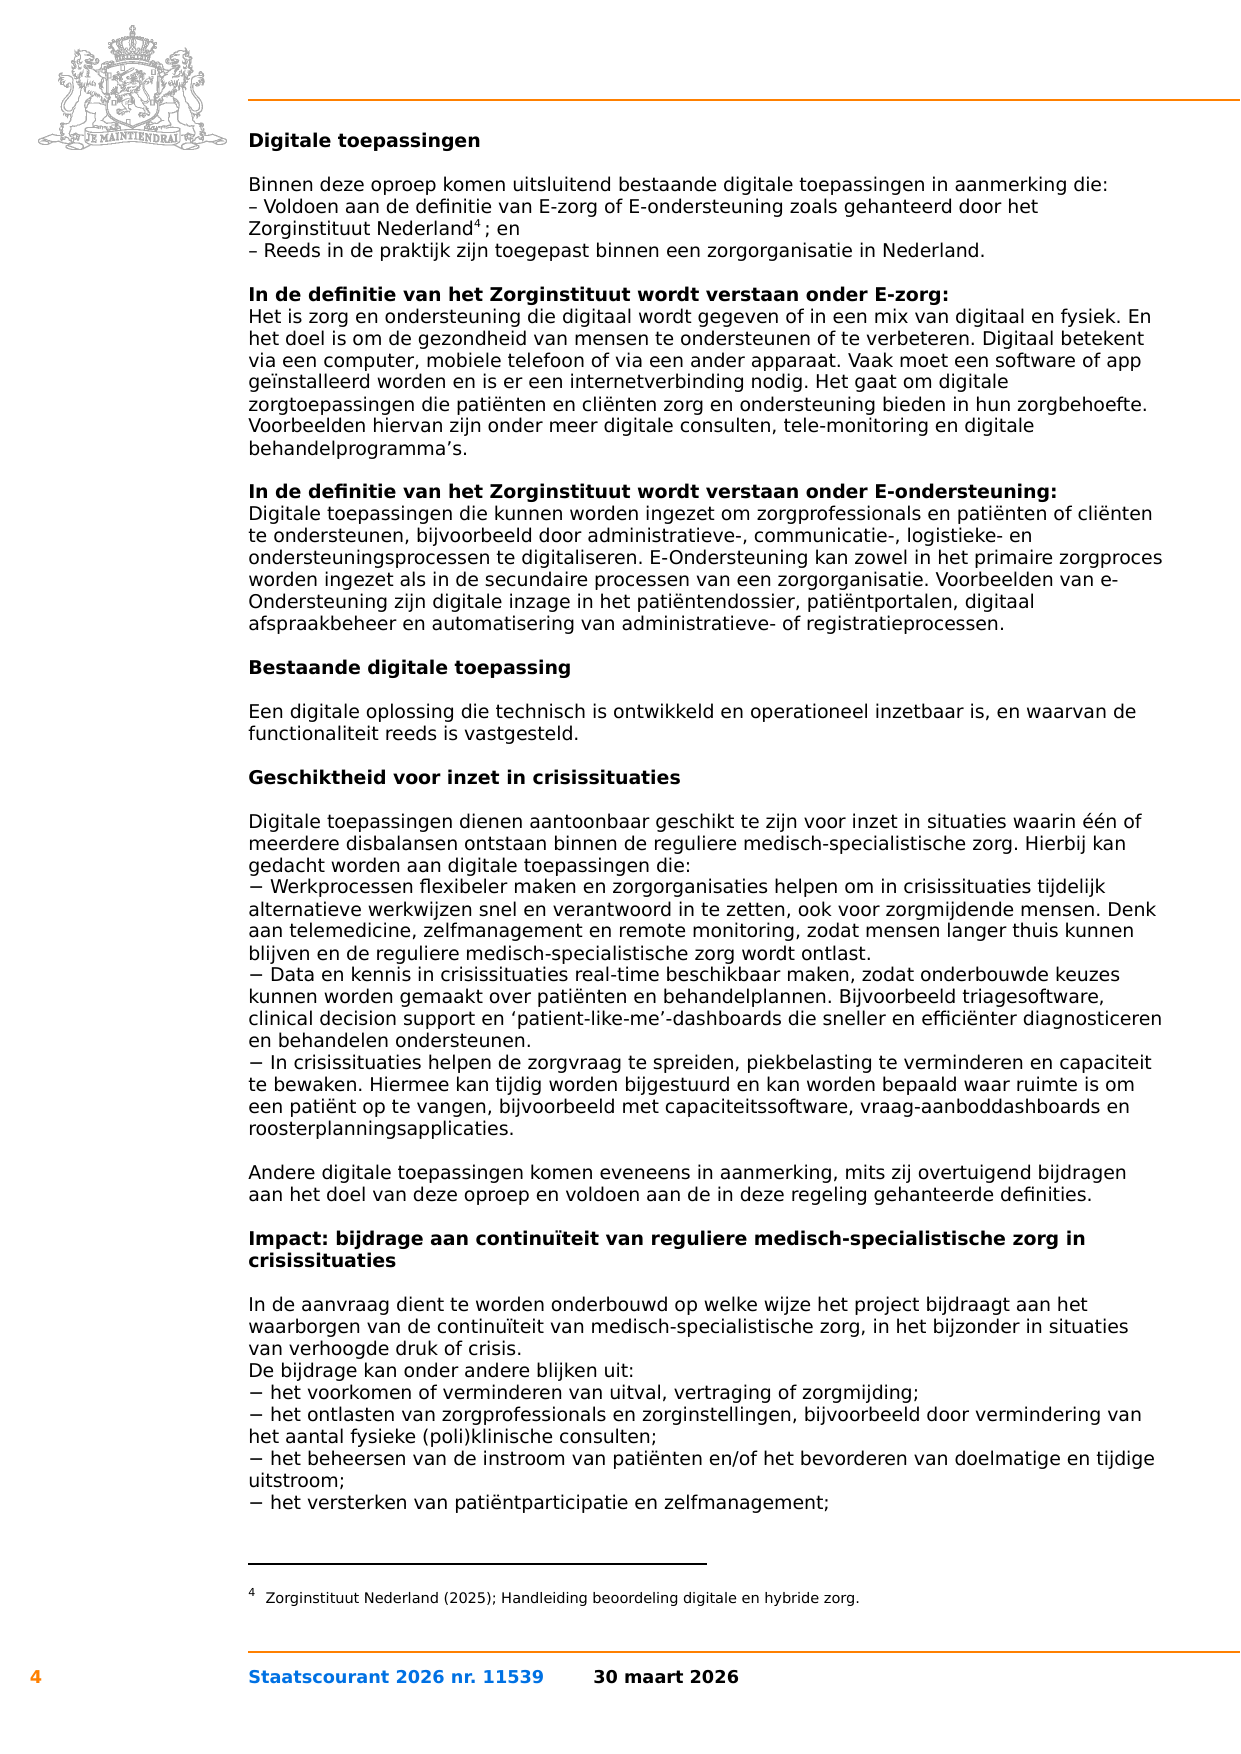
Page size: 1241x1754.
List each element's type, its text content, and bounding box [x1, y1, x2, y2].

text In de definitie van het Zorginstituut wordt verstaan onder E-zorg: [248, 283, 1163, 306]
subtitle Impact: bijdrage aan continuïteit van reguliere medisch-specialistische zorg in crisissituaties [248, 1228, 1163, 1272]
text − Data en kennis in crisissituaties real-time beschikbaar maken, zodat onderbouwde keuzes kunnen worden gemaakt over patiënten en behandelplannen. Bijvoorbeeld triagesoftware, clinical decision support en ‘patient-like-me’-dashboards die sneller en efficiënter diagnosticeren en behandelen ondersteunen. [248, 964, 1163, 1052]
text Het is zorg en ondersteuning die digitaal wordt gegeven of in een mix van digitaal en fysiek. En het doel is om de gezondheid van mensen te ondersteunen of te verbeteren. Digitaal betekent via een computer, mobiele telefoon of via een ander apparaat. Vaak moet een software of app geïnstalleerd worden en is er een internetverbinding nodig. Het gaat om digitale zorgtoepassingen die patiënten en cliënten zorg en ondersteuning bieden in hun zorgbehoefte. Voorbeelden hiervan zijn onder meer digitale consulten, tele-monitoring en digitale behandelprogramma’s. [248, 306, 1163, 459]
subtitle Bestaande digitale toepassing [248, 657, 1163, 679]
subtitle Digitale toepassingen [248, 130, 1163, 152]
text – Voldoen aan de definitie van E-zorg of E-ondersteuning zoals gehanteerd door het Zorginstituut Nederland; en [248, 196, 1163, 240]
subtitle Geschiktheid voor inzet in crisissituaties [248, 767, 1163, 789]
text Binnen deze oproep komen uitsluitend bestaande digitale toepassingen in aanmerking die: [248, 174, 1163, 196]
text – Reeds in de praktijk zijn toegepast binnen een zorgorganisatie in Nederland. [248, 240, 1163, 262]
text − het versterken van patiëntparticipatie en zelfmanagement; [248, 1492, 1163, 1513]
text Andere digitale toepassingen komen eveneens in aanmerking, mits zij overtuigend bijdragen aan het doel van deze oproep en voldoen aan de in deze regeling gehanteerde definities. [248, 1162, 1163, 1206]
text Zorginstituut Nederland (2025); Handleiding beoordeling digitale en hybride zorg. [248, 1586, 1163, 1608]
picture [38, 25, 227, 150]
text De bijdrage kan onder andere blijken uit: [248, 1360, 1163, 1382]
text In de aanvraag dient te worden onderbouwd op welke wijze het project bijdraagt aan het waarborgen van de continuïteit van medisch-specialistische zorg, in het bijzonder in situaties van verhoogde druk of crisis. [248, 1294, 1163, 1360]
text − het ontlasten van zorgprofessionals en zorginstellingen, bijvoorbeeld door vermindering van het aantal fysieke (poli)klinische consulten; [248, 1404, 1163, 1448]
text Digitale toepassingen die kunnen worden ingezet om zorgprofessionals en patiënten of cliënten te ondersteunen, bijvoorbeeld door administratieve-, communicatie-, logistieke- en ondersteuningsprocessen te digitaliseren. E-Ondersteuning kan zowel in het primaire zorgproces worden ingezet als in de secundaire processen van een zorgorganisatie. Voorbeelden van e-Ondersteuning zijn digitale inzage in het patiëntendossier, patiëntportalen, digitaal afspraakbeheer en automatisering van administratieve- of registratieprocessen. [248, 503, 1163, 635]
text In de definitie van het Zorginstituut wordt verstaan onder E-ondersteuning: [248, 481, 1163, 503]
text Een digitale oplossing die technisch is ontwikkeld en operationeel inzetbaar is, en waarvan de functionaliteit reeds is vastgesteld. [248, 701, 1163, 745]
text − Werkprocessen flexibeler maken en zorgorganisaties helpen om in crisissituaties tijdelijk alternatieve werkwijzen snel en verantwoord in te zetten, ook voor zorgmijdende mensen. Denk aan telemedicine, zelfmanagement en remote monitoring, zodat mensen langer thuis kunnen blijven en de reguliere medisch-specialistische zorg wordt ontlast. [248, 876, 1163, 964]
text − het voorkomen of verminderen van uitval, vertraging of zorgmijding; [248, 1382, 1163, 1404]
text − In crisissituaties helpen de zorgvraag te spreiden, piekbelasting te verminderen en capaciteit te bewaken. Hiermee kan tijdig worden bijgestuurd en kan worden bepaald waar ruimte is om een patiënt op te vangen, bijvoorbeeld met capaciteitssoftware, vraag-aanboddashboards en roosterplanningsapplicaties. [248, 1052, 1163, 1140]
text Digitale toepassingen dienen aantoonbaar geschikt te zijn voor inzet in situaties waarin één of meerdere disbalansen ontstaan binnen de reguliere medisch-specialistische zorg. Hierbij kan gedacht worden aan digitale toepassingen die: [248, 811, 1163, 876]
text − het beheersen van de instroom van patiënten en/of het bevorderen van doelmatige en tijdige uitstroom; [248, 1448, 1163, 1492]
